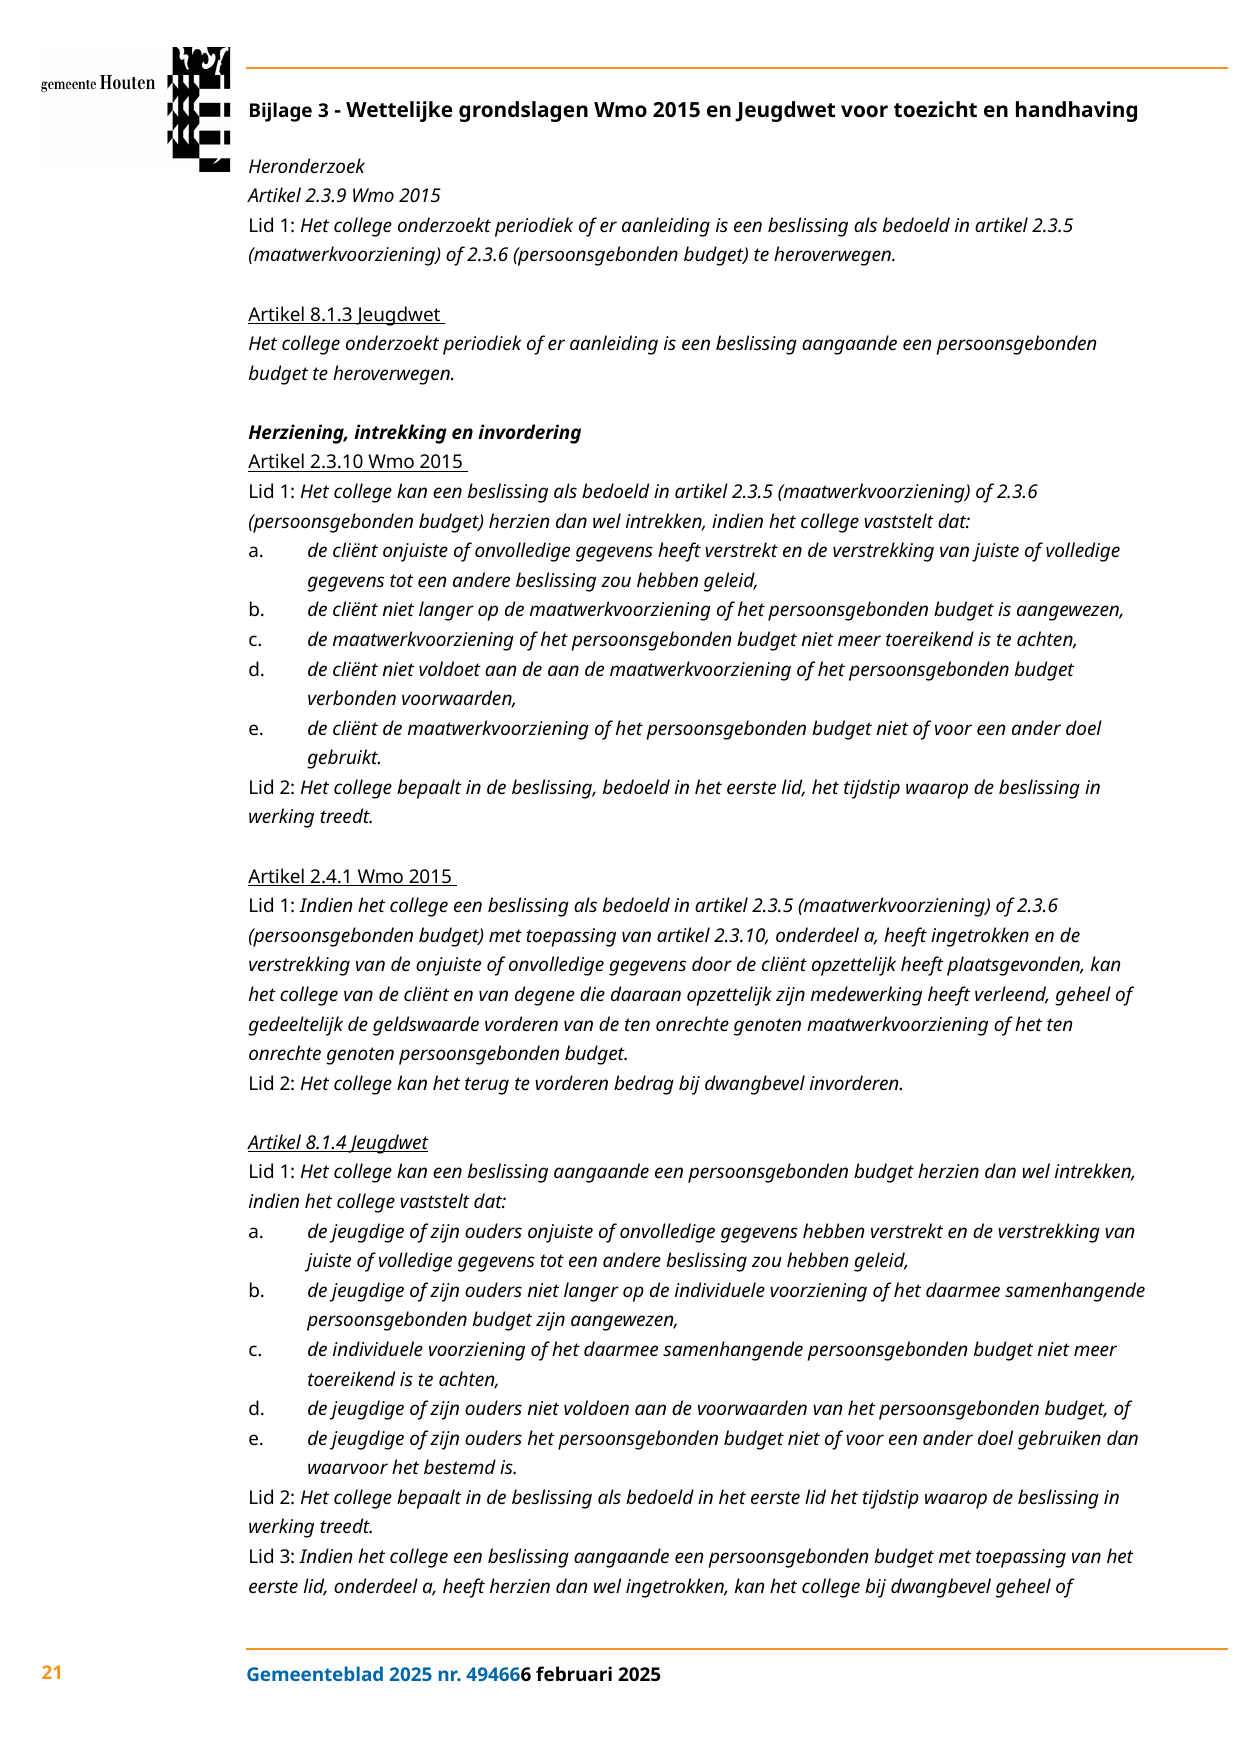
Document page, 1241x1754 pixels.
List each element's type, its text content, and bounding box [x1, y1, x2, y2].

text Lid 1: Het college kan een beslissing aangaande een persoonsgebonden budget herzien dan wel intrekken, indien het college vaststelt dat: [248, 1159, 1152, 1214]
text Heronderzoek [248, 153, 1152, 179]
text Bijlage 3 - Wettelijke grondslagen Wmo 2015 en Jeugdwet voor toezicht en handhaving [248, 95, 1152, 123]
text Lid 1: Indien het college een beslissing als bedoeld in artikel 2.3.5 (maatwerkvoorziening) of 2.3.6 (persoonsgebonden budget) met toepassing van artikel 2.3.10, onderdeel a, heeft ingetrokken en de verstrekking van de onjuiste of onvolledige gegevens door de cliënt opzettelijk heeft plaatsgevonden, kan het college van de cliënt en van degene die daaraan opzettelijk zijn medewerking heeft verleend, geheel of gedeeltelijk de geldswaarde vorderen van de ten onrechte genoten maatwerkvoorziening of het ten onrechte genoten persoonsgebonden budget. [248, 892, 1152, 1066]
list de cliënt niet langer op de maatwerkvoorziening of het persoonsgebonden budget is aangewezen, [248, 597, 1152, 622]
list de jeugdige of zijn ouders onjuiste of onvolledige gegevens hebben verstrekt en de verstrekking van juiste of volledige gegevens tot een andere beslissing zou hebben geleid, [248, 1218, 1152, 1273]
list de cliënt onjuiste of onvolledige gegevens heeft verstrekt en de verstrekking van juiste of volledige gegevens tot een andere beslissing zou hebben geleid, [248, 537, 1152, 593]
text Artikel 2.3.10 Wmo 2015 [248, 449, 1152, 474]
text Lid 2: Het college bepaalt in de beslissing, bedoeld in het eerste lid, het tijdstip waarop de beslissing in werking treedt. [248, 774, 1152, 829]
text Lid 1: Het college kan een beslissing als bedoeld in artikel 2.3.5 (maatwerkvoorziening) of 2.3.6 (persoonsgebonden budget) herzien dan wel intrekken, indien het college vaststelt dat: [248, 478, 1152, 534]
list de cliënt niet voldoet aan de aan de maatwerkvoorziening of het persoonsgebonden budget verbonden voorwaarden, [248, 656, 1152, 711]
text Lid 1: Het college onderzoekt periodiek of er aanleiding is een beslissing als bedoeld in artikel 2.3.5 (maatwerkvoorziening) of 2.3.6 (persoonsgebonden budget) te heroverwegen. [248, 212, 1152, 267]
text Lid 3: Indien het college een beslissing aangaande een persoonsgebonden budget met toepassing van het eerste lid, onderdeel a, heeft herzien dan wel ingetrokken, kan het college bij dwangbevel geheel of [248, 1543, 1152, 1599]
text Artikel 2.3.9 Wmo 2015 [248, 182, 1152, 208]
list de jeugdige of zijn ouders het persoonsgebonden budget niet of voor een ander doel gebruiken dan waarvoor het bestemd is. [248, 1425, 1152, 1480]
list de individuele voorziening of het daarmee samenhangende persoonsgebonden budget niet meer toereikend is te achten, [248, 1336, 1152, 1392]
text Lid 2: Het college bepaalt in de beslissing als bedoeld in het eerste lid het tijdstip waarop de beslissing in werking treedt. [248, 1484, 1152, 1539]
list de cliënt de maatwerkvoorziening of het persoonsgebonden budget niet of voor een ander doel gebruikt. [248, 715, 1152, 770]
text Het college onderzoekt periodiek of er aanleiding is een beslissing aangaande een persoonsgebonden budget te heroverwegen. [248, 330, 1152, 386]
text Artikel 8.1.4 Jeugdwet [248, 1129, 1152, 1155]
text Herziening, intrekking en invordering [248, 419, 1152, 445]
text Artikel 8.1.3 Jeugdwet [248, 301, 1152, 327]
text Artikel 2.4.1 Wmo 2015 [248, 863, 1152, 889]
text Lid 2: Het college kan het terug te vorderen bedrag bij dwangbevel invorderen. [248, 1070, 1152, 1096]
list de maatwerkvoorziening of het persoonsgebonden budget niet meer toereikend is te achten, [248, 626, 1152, 652]
list de jeugdige of zijn ouders niet langer op de individuele voorziening of het daarmee samenhangende persoonsgebonden budget zijn aangewezen, [248, 1277, 1152, 1332]
picture [41, 47, 231, 172]
list de jeugdige of zijn ouders niet voldoen aan de voorwaarden van het persoonsgebonden budget, of [248, 1395, 1152, 1421]
